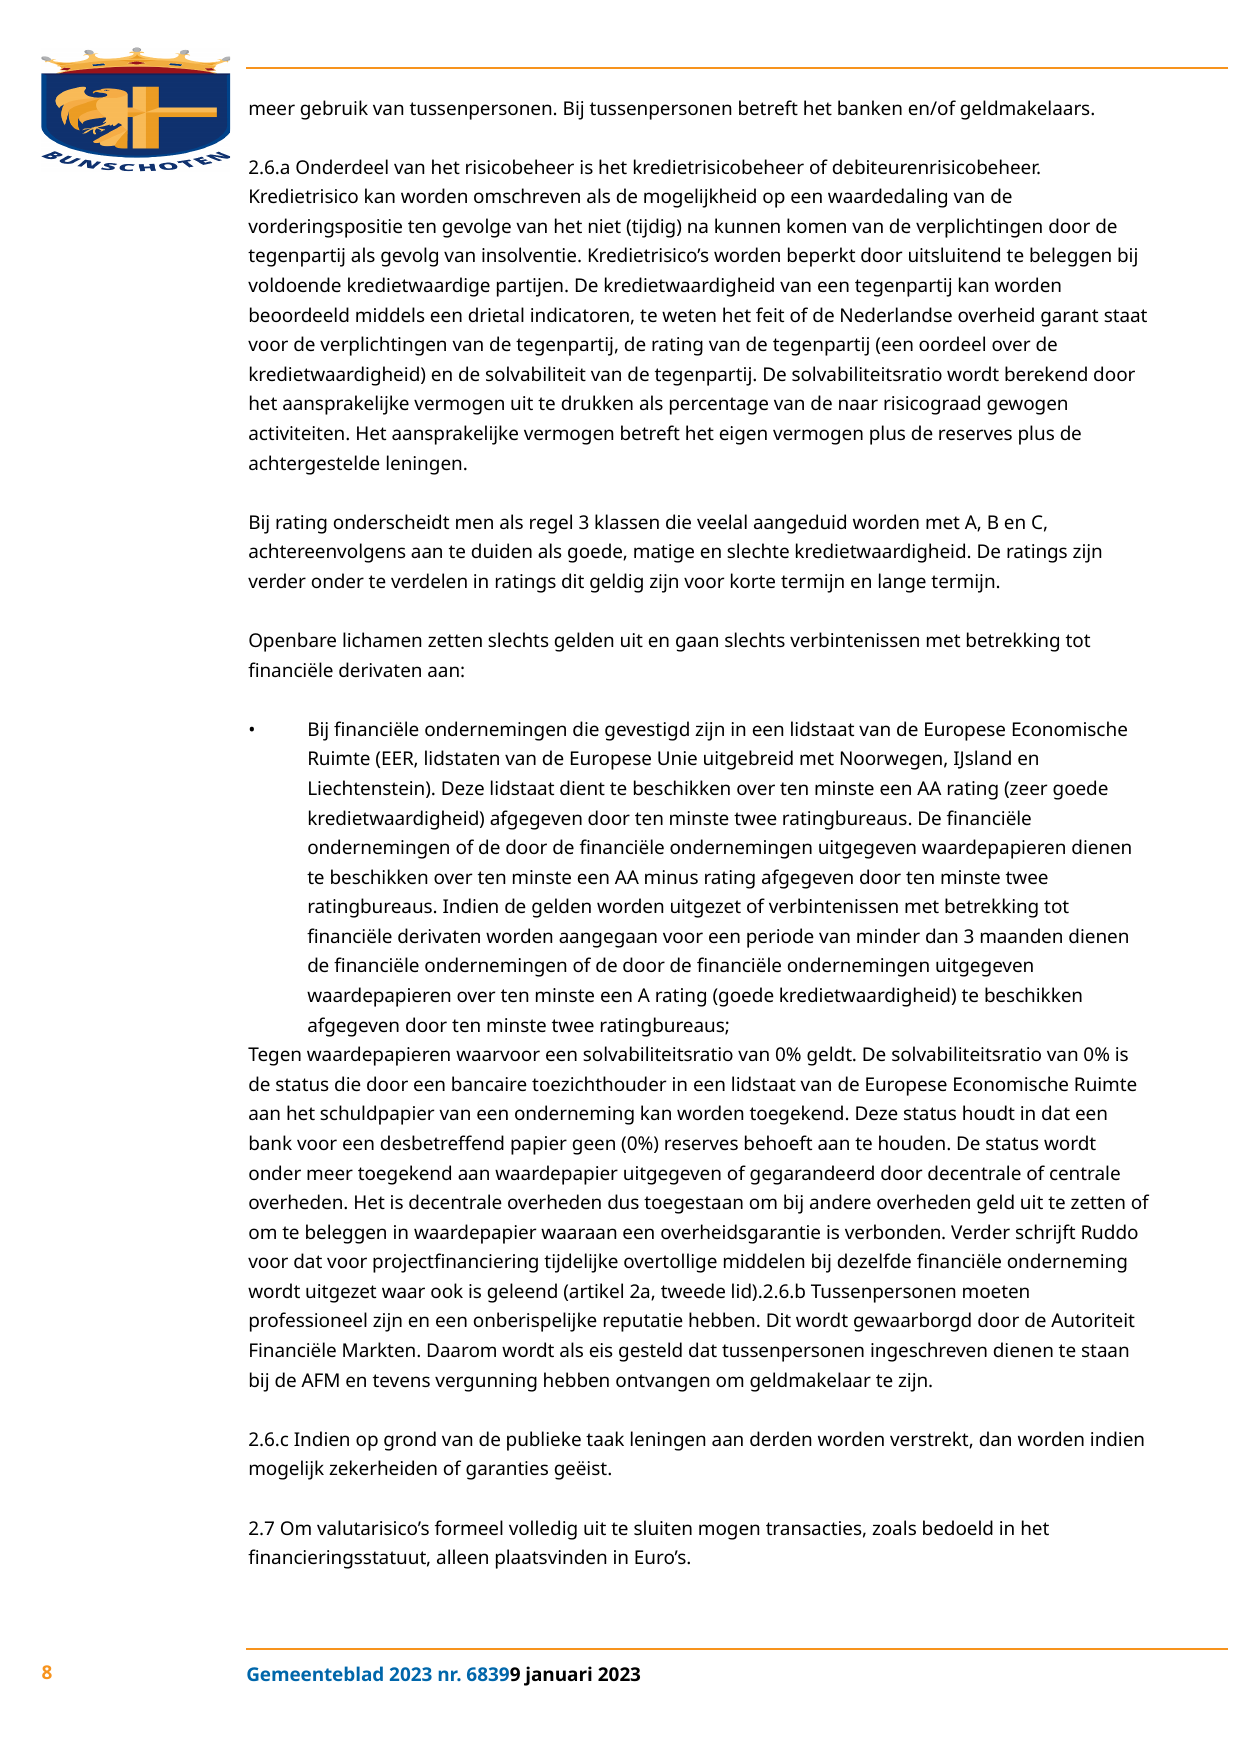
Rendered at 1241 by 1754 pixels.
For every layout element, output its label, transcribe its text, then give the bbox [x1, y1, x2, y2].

list Bij financiële ondernemingen die gevestigd zijn in een lidstaat van de Europese Economische Ruimte (EER, lidstaten van de Europese Unie uitgebreid met Noorwegen, IJsland en Liechtenstein). Deze lidstaat dient te beschikken over ten minste een AA rating (zeer goede kredietwaardigheid) afgegeven door ten minste twee ratingbureaus. De financiële ondernemingen of de door de financiële ondernemingen uitgegeven waardepapieren dienen te beschikken over ten minste een AA minus rating afgegeven door ten minste twee ratingbureaus. Indien de gelden worden uitgezet of verbintenissen met betrekking tot financiële derivaten worden aangegaan voor een periode van minder dan 3 maanden dienen de financiële ondernemingen of de door de financiële ondernemingen uitgegeven waardepapieren over ten minste een A rating (goede kredietwaardigheid) te beschikken afgegeven door ten minste twee ratingbureaus; [248, 716, 1152, 1038]
text Openbare lichamen zetten slechts gelden uit en gaan slechts verbintenissen met betrekking tot financiële derivaten aan: [248, 627, 1152, 683]
picture [41, 47, 231, 172]
text 2.7 Om valutarisico’s formeel volledig uit te sluiten mogen transacties, zoals bedoeld in het financieringsstatuut, alleen plaatsvinden in Euro’s. [248, 1515, 1152, 1570]
text Tegen waardepapieren waarvoor een solvabiliteitsratio van 0% geldt. De solvabiliteitsratio van 0% is de status die door een bancaire toezichthouder in een lidstaat van de Europese Economische Ruimte aan het schuldpapier van een onderneming kan worden toegekend. Deze status houdt in dat een bank voor een desbetreffend papier geen (0%) reserves behoeft aan te houden. De status wordt onder meer toegekend aan waardepapier uitgegeven of gegarandeerd door decentrale of centrale overheden. Het is decentrale overheden dus toegestaan om bij andere overheden geld uit te zetten of om te beleggen in waardepapier waaraan een overheidsgarantie is verbonden. Verder schrijft Ruddo voor dat voor projectfinanciering tijdelijke overtollige middelen bij dezelfde financiële onderneming wordt uitgezet waar ook is geleend (artikel 2a, tweede lid).2.6.b Tussenpersonen moeten professioneel zijn en een onberispelijke reputatie hebben. Dit wordt gewaarborgd door de Autoriteit Financiële Markten. Daarom wordt als eis gesteld dat tussenpersonen ingeschreven dienen te staan bij de AFM en tevens vergunning hebben ontvangen om geldmakelaar te zijn. [248, 1041, 1152, 1393]
text 2.6.a Onderdeel van het risicobeheer is het kredietrisicobeheer of debiteurenrisicobeheer. Kredietrisico kan worden omschreven als de mogelijkheid op een waardedaling van de vorderingspositie ten gevolge van het niet (tijdig) na kunnen komen van de verplichtingen door de tegenpartij als gevolg van insolventie. Kredietrisico’s worden beperkt door uitsluitend te beleggen bij voldoende kredietwaardige partijen. De kredietwaardigheid van een tegenpartij kan worden beoordeeld middels een drietal indicatoren, te weten het feit of de Nederlandse overheid garant staat voor de verplichtingen van de tegenpartij, de rating van de tegenpartij (een oordeel over de kredietwaardigheid) en de solvabiliteit van de tegenpartij. De solvabiliteitsratio wordt berekend door het aansprakelijke vermogen uit te drukken als percentage van de naar risicograad gewogen activiteiten. Het aansprakelijke vermogen betreft het eigen vermogen plus de reserves plus de achtergestelde leningen. [248, 154, 1152, 476]
text meer gebruik van tussenpersonen. Bij tussenpersonen betreft het banken en/of geldmakelaars. [248, 95, 1152, 121]
text 2.6.c Indien op grond van de publieke taak leningen aan derden worden verstrekt, dan worden indien mogelijk zekerheiden of garanties geëist. [248, 1426, 1152, 1481]
text Bij rating onderscheidt men als regel 3 klassen die veelal aangeduid worden met A, B en C, achtereenvolgens aan te duiden als goede, matige en slechte kredietwaardigheid. De ratings zijn verder onder te verdelen in ratings dit geldig zijn voor korte termijn en lange termijn. [248, 509, 1152, 594]
